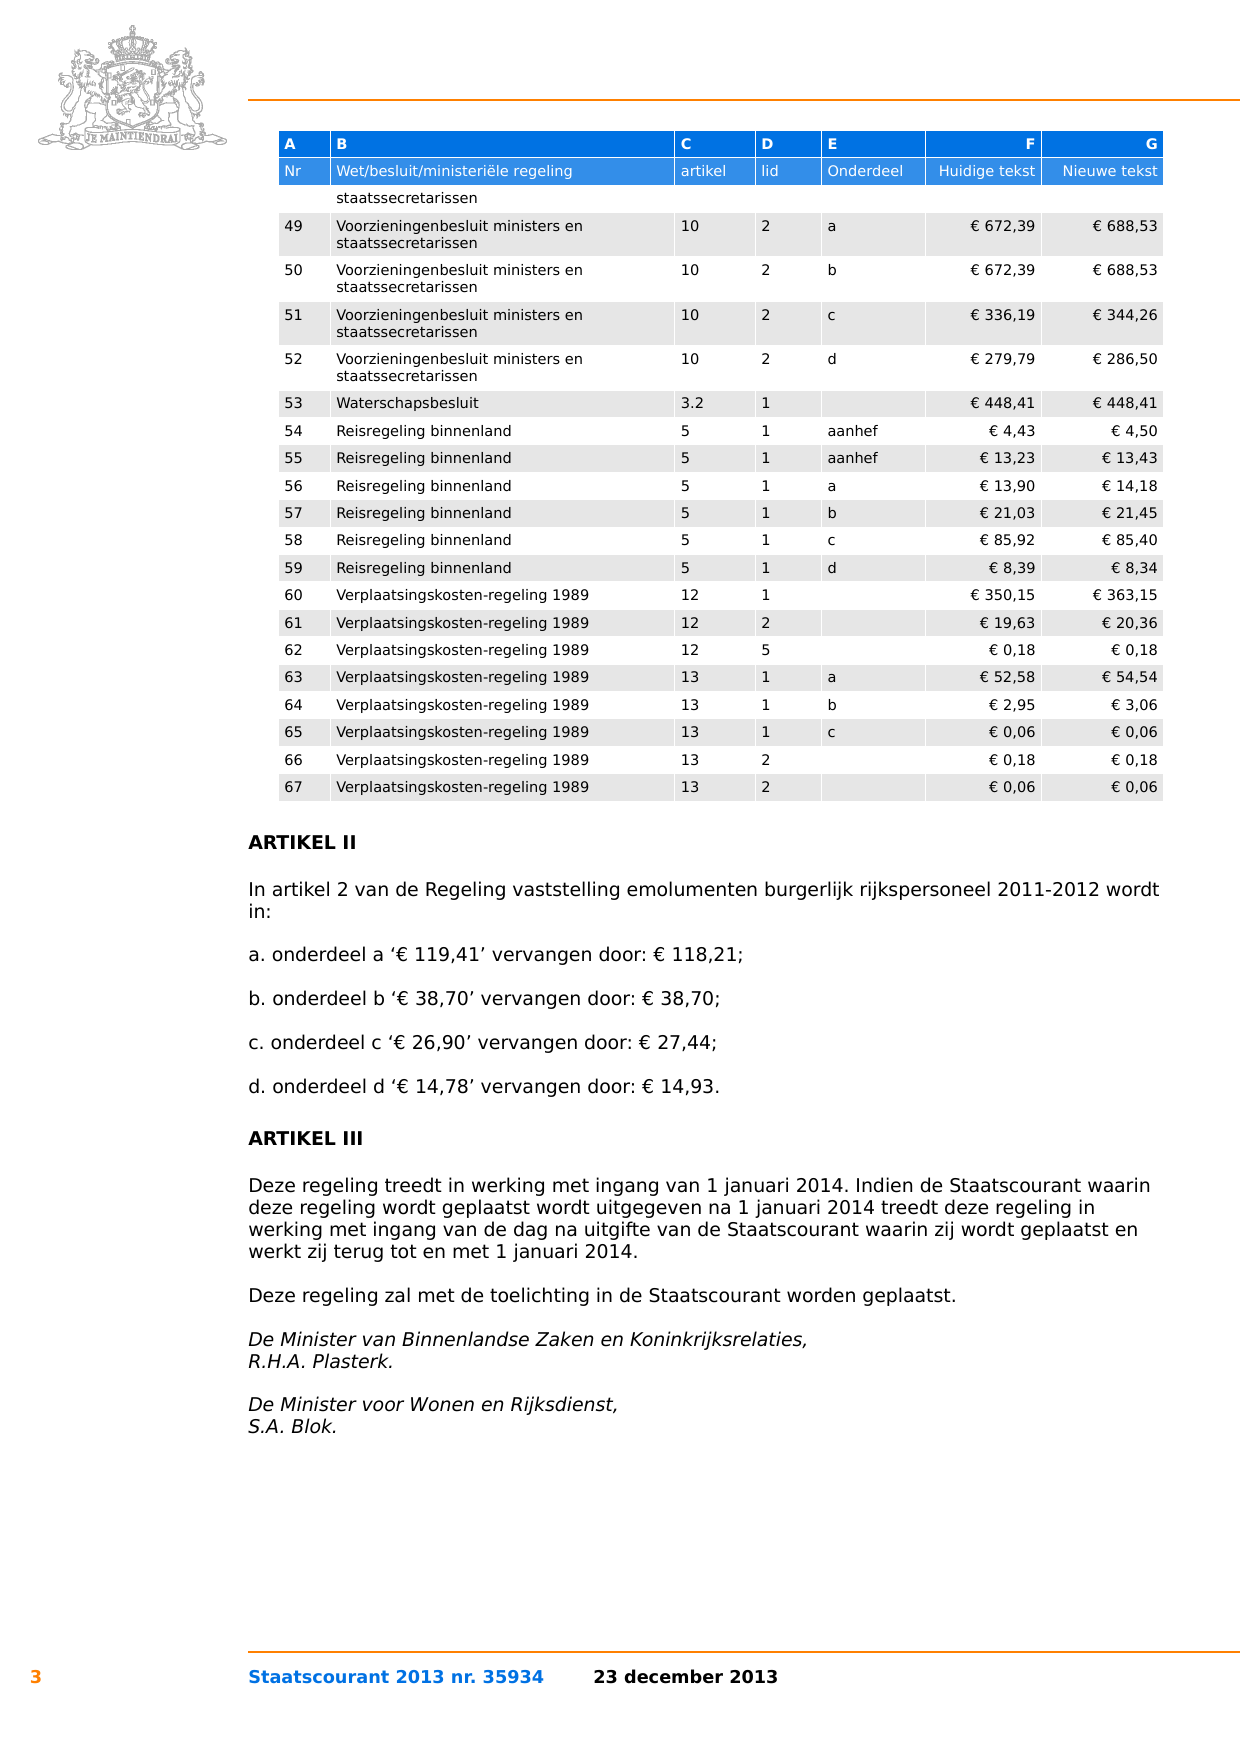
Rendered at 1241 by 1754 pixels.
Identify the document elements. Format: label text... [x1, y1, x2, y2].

table_cell 13 [675, 692, 755, 718]
table_cell 57 [279, 500, 330, 527]
table_cell € 350,15 [926, 583, 1041, 609]
subtitle ARTIKEL III [248, 1128, 1163, 1150]
table_cell 62 [279, 637, 330, 663]
table_cell 65 [279, 719, 330, 746]
table_cell 66 [279, 747, 330, 773]
table_cell € 0,06 [1042, 719, 1163, 746]
table_cell [822, 637, 925, 663]
table_cell € 0,06 [926, 719, 1041, 746]
table_cell € 0,06 [1042, 774, 1163, 801]
table_cell 64 [279, 692, 330, 718]
table_cell € 13,90 [926, 473, 1041, 499]
table_cell 2 [756, 302, 821, 345]
table_cell € 13,43 [1042, 445, 1163, 472]
table_cell 1 [756, 555, 821, 581]
table_cell Nr [279, 158, 330, 185]
table_header A [279, 131, 330, 157]
table_cell Voorzieningenbesluit ministers en staatssecretarissen [331, 258, 674, 301]
table_cell 2 [756, 213, 821, 256]
table_cell € 0,18 [1042, 637, 1163, 663]
table_cell Verplaatsingskosten-regeling 1989 [331, 747, 674, 773]
table_cell 3.2 [675, 391, 755, 417]
table_cell 1 [756, 445, 821, 472]
table_cell € 4,43 [926, 418, 1041, 444]
table_cell € 21,45 [1042, 500, 1163, 527]
table_cell 1 [756, 418, 821, 444]
table_cell 5 [756, 637, 821, 663]
table_cell lid [756, 158, 821, 185]
table_cell € 85,40 [1042, 528, 1163, 554]
table_cell 13 [675, 665, 755, 691]
table_cell € 13,23 [926, 445, 1041, 472]
table_cell a [822, 473, 925, 499]
table_cell € 2,95 [926, 692, 1041, 718]
table_header E [822, 131, 925, 157]
table_cell 55 [279, 445, 330, 472]
table_cell Verplaatsingskosten-regeling 1989 [331, 719, 674, 746]
table_cell 58 [279, 528, 330, 554]
table_cell € 286,50 [1042, 346, 1163, 389]
table_cell 5 [675, 528, 755, 554]
table_cell € 52,58 [926, 665, 1041, 691]
table_cell Reisregeling binnenland [331, 418, 674, 444]
table_cell 5 [675, 473, 755, 499]
table_cell 59 [279, 555, 330, 581]
table_cell 54 [279, 418, 330, 444]
table_cell 1 [756, 473, 821, 499]
table_cell 52 [279, 346, 330, 389]
table_cell 1 [756, 500, 821, 527]
table_cell 2 [756, 747, 821, 773]
table_cell 5 [675, 555, 755, 581]
table_cell Onderdeel [822, 158, 925, 185]
table_cell 1 [756, 528, 821, 554]
table_cell d [822, 346, 925, 389]
table_cell 67 [279, 774, 330, 801]
table_cell € 20,36 [1042, 610, 1163, 636]
table_cell Verplaatsingskosten-regeling 1989 [331, 610, 674, 636]
table_cell b [822, 258, 925, 301]
table_cell c [822, 528, 925, 554]
table_cell Voorzieningenbesluit ministers en staatssecretarissen [331, 213, 674, 256]
table_cell [822, 610, 925, 636]
text De Minister van Binnenlandse Zaken en Koninkrijksrelaties, R.H.A. Plasterk. [248, 1328, 1163, 1372]
table_cell 12 [675, 610, 755, 636]
table_cell 1 [756, 665, 821, 691]
text a. onderdeel a ‘€ 119,41’ vervangen door: € 118,21; [248, 944, 1163, 966]
table_cell [675, 186, 755, 212]
table_cell b [822, 692, 925, 718]
table_cell 61 [279, 610, 330, 636]
table_cell € 344,26 [1042, 302, 1163, 345]
table_cell € 3,06 [1042, 692, 1163, 718]
table_cell Reisregeling binnenland [331, 555, 674, 581]
table_cell [822, 391, 925, 417]
table_cell € 672,39 [926, 213, 1041, 256]
table_cell c [822, 302, 925, 345]
table_cell € 688,53 [1042, 213, 1163, 256]
table_cell 60 [279, 583, 330, 609]
table_cell [822, 186, 925, 212]
table_cell 50 [279, 258, 330, 301]
table_cell aanhef [822, 445, 925, 472]
table_cell Voorzieningenbesluit ministers en staatssecretarissen [331, 346, 674, 389]
table_header C [675, 131, 755, 157]
table_cell artikel [675, 158, 755, 185]
table_cell 13 [675, 719, 755, 746]
table_cell Verplaatsingskosten-regeling 1989 [331, 637, 674, 663]
table_header F [926, 131, 1041, 157]
table_cell 2 [756, 258, 821, 301]
table_cell € 19,63 [926, 610, 1041, 636]
table_cell [279, 186, 330, 212]
table_cell 10 [675, 302, 755, 345]
text Deze regeling treedt in werking met ingang van 1 januari 2014. Indien de Staatscourant waarin deze regeling wordt geplaatst wordt uitgegeven na 1 januari 2014 treedt deze regeling in werking met ingang van de dag na uitgifte van de Staatscourant waarin zij wordt geplaatst en werkt zij terug tot en met 1 januari 2014. [248, 1175, 1163, 1263]
table_cell 13 [675, 747, 755, 773]
table_cell € 0,06 [926, 774, 1041, 801]
table_cell € 279,79 [926, 346, 1041, 389]
table_cell € 54,54 [1042, 665, 1163, 691]
table_cell [822, 774, 925, 801]
table_cell 2 [756, 346, 821, 389]
table_cell a [822, 665, 925, 691]
table_cell c [822, 719, 925, 746]
table_cell Wet/besluit/ministeriële regeling [331, 158, 674, 185]
table_cell b [822, 500, 925, 527]
table_cell Huidige tekst [926, 158, 1041, 185]
table_cell € 85,92 [926, 528, 1041, 554]
table_cell 2 [756, 610, 821, 636]
table_header B [331, 131, 674, 157]
table_cell d [822, 555, 925, 581]
table_cell 13 [675, 774, 755, 801]
table_cell Nieuwe tekst [1042, 158, 1163, 185]
table_cell 10 [675, 346, 755, 389]
picture [38, 25, 227, 150]
table_cell Verplaatsingskosten-regeling 1989 [331, 692, 674, 718]
table_cell 10 [675, 213, 755, 256]
table_header G [1042, 131, 1163, 157]
subtitle ARTIKEL II [248, 832, 1163, 853]
table_cell 2 [756, 774, 821, 801]
table_cell staatssecretarissen [331, 186, 674, 212]
table_cell 5 [675, 418, 755, 444]
table_cell [756, 186, 821, 212]
table_cell € 448,41 [1042, 391, 1163, 417]
table_cell € 0,18 [1042, 747, 1163, 773]
table_cell 1 [756, 719, 821, 746]
table_cell [1042, 186, 1163, 212]
table_cell € 0,18 [926, 747, 1041, 773]
text c. onderdeel c ‘€ 26,90’ vervangen door: € 27,44; [248, 1032, 1163, 1054]
table_cell 63 [279, 665, 330, 691]
table_cell Waterschapsbesluit [331, 391, 674, 417]
table_cell Verplaatsingskosten-regeling 1989 [331, 774, 674, 801]
table_cell Verplaatsingskosten-regeling 1989 [331, 583, 674, 609]
table_cell € 672,39 [926, 258, 1041, 301]
text Deze regeling zal met de toelichting in de Staatscourant worden geplaatst. [248, 1285, 1163, 1307]
table_cell a [822, 213, 925, 256]
table_cell € 21,03 [926, 500, 1041, 527]
table_cell 5 [675, 445, 755, 472]
text In artikel 2 van de Regeling vaststelling emolumenten burgerlijk rijkspersoneel 2011-2012 wordt in: [248, 878, 1163, 922]
table_header D [756, 131, 821, 157]
table_cell Reisregeling binnenland [331, 528, 674, 554]
table_cell [822, 747, 925, 773]
table_cell € 14,18 [1042, 473, 1163, 499]
table_cell Reisregeling binnenland [331, 445, 674, 472]
table_cell aanhef [822, 418, 925, 444]
table_cell 1 [756, 692, 821, 718]
table_cell € 688,53 [1042, 258, 1163, 301]
table_cell 12 [675, 637, 755, 663]
table_cell € 336,19 [926, 302, 1041, 345]
table_cell € 8,39 [926, 555, 1041, 581]
table_cell € 448,41 [926, 391, 1041, 417]
table_cell € 8,34 [1042, 555, 1163, 581]
table_cell 51 [279, 302, 330, 345]
table_cell € 363,15 [1042, 583, 1163, 609]
table_cell Reisregeling binnenland [331, 473, 674, 499]
table_cell 56 [279, 473, 330, 499]
table_cell Reisregeling binnenland [331, 500, 674, 527]
table_cell 53 [279, 391, 330, 417]
text De Minister voor Wonen en Rijksdienst, S.A. Blok. [248, 1394, 1163, 1438]
table_cell € 4,50 [1042, 418, 1163, 444]
table_cell € 0,18 [926, 637, 1041, 663]
table_cell 10 [675, 258, 755, 301]
text b. onderdeel b ‘€ 38,70’ vervangen door: € 38,70; [248, 988, 1163, 1010]
table_cell Voorzieningenbesluit ministers en staatssecretarissen [331, 302, 674, 345]
table_cell 1 [756, 583, 821, 609]
table_cell [822, 583, 925, 609]
text d. onderdeel d ‘€ 14,78’ vervangen door: € 14,93. [248, 1076, 1163, 1098]
table_cell 49 [279, 213, 330, 256]
table_cell 1 [756, 391, 821, 417]
table_cell 12 [675, 583, 755, 609]
table_cell [926, 186, 1041, 212]
table_cell 5 [675, 500, 755, 527]
table_cell Verplaatsingskosten-regeling 1989 [331, 665, 674, 691]
